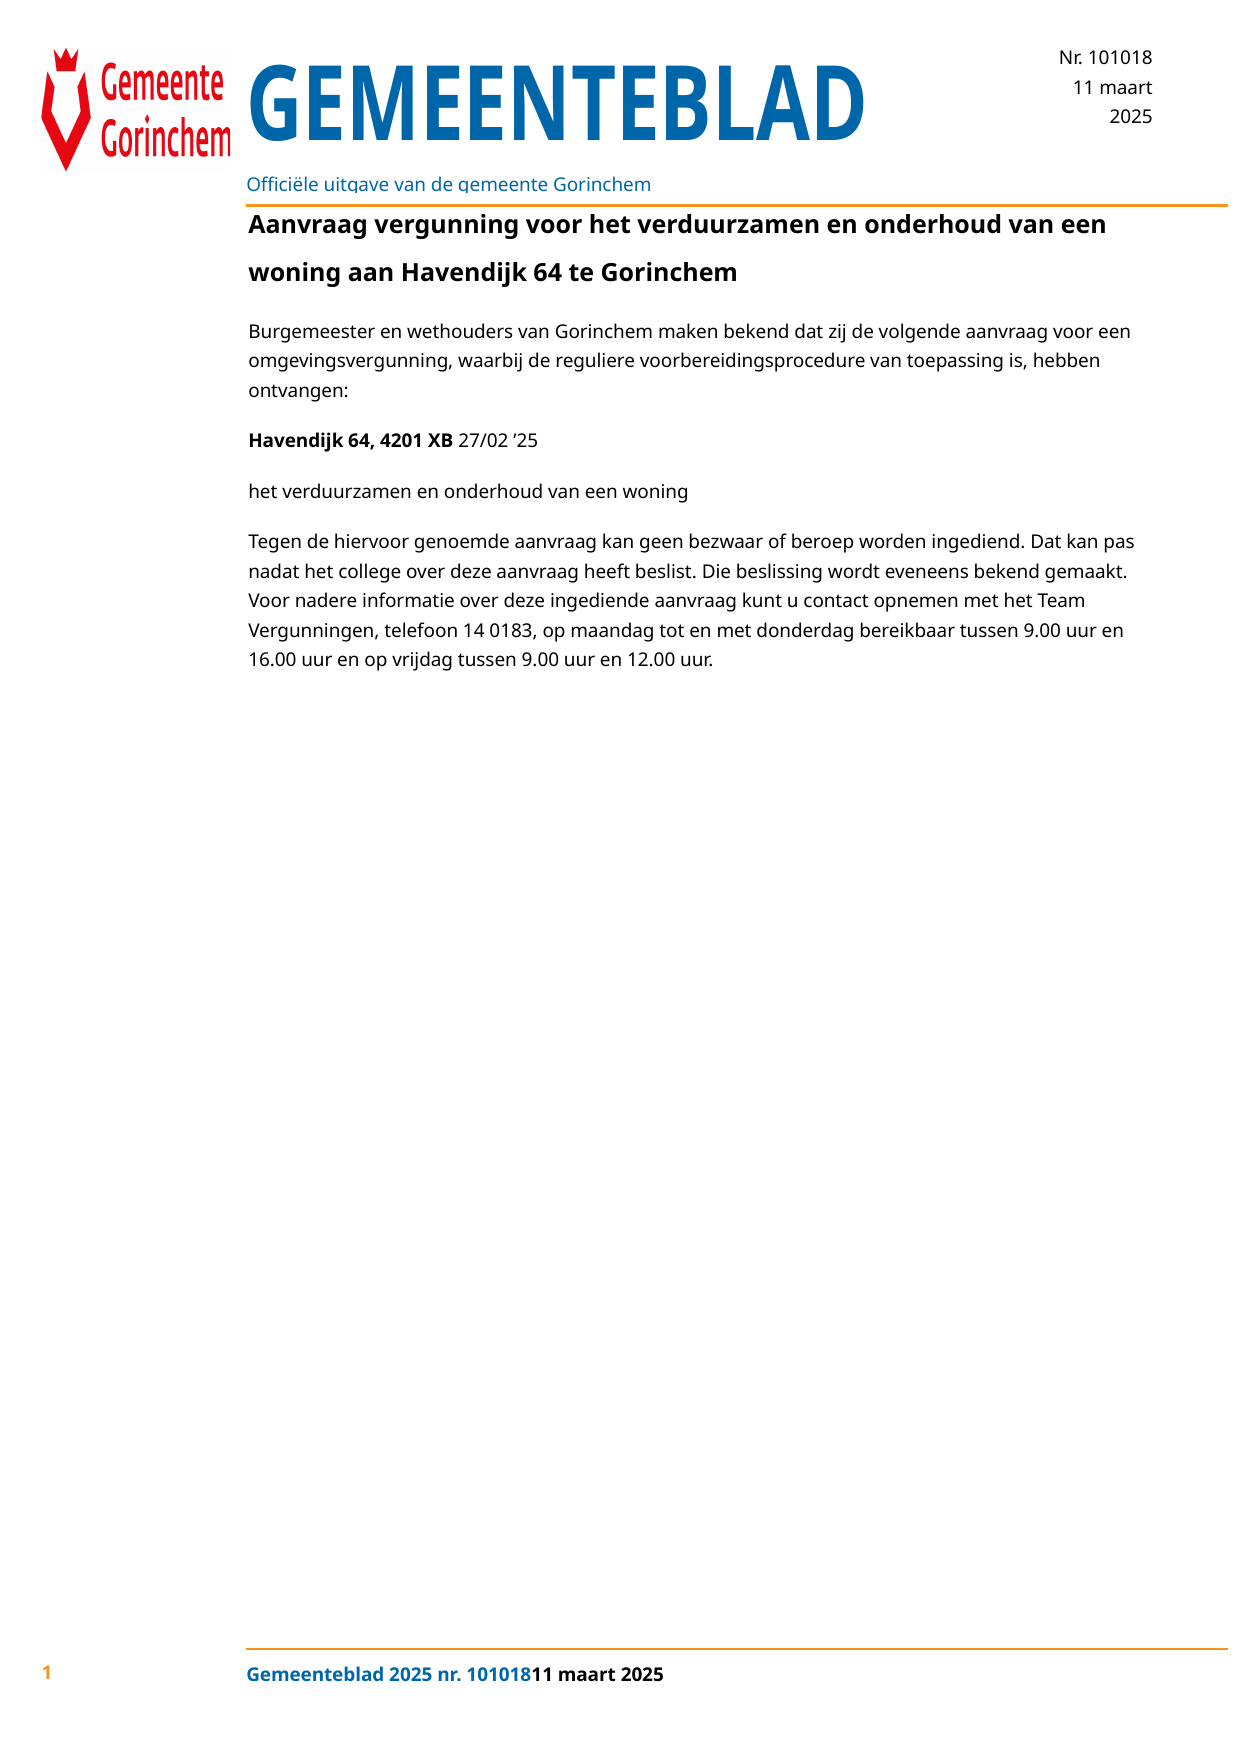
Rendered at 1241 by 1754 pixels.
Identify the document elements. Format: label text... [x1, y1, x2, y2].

text Tegen de hiervoor genoemde aanvraag kan geen bezwaar of beroep worden ingediend. Dat kan pas nadat het college over deze aanvraag heeft beslist. Die beslissing wordt eveneens bekend gemaakt. Voor nadere informatie over deze ingediende aanvraag kunt u contact opnemen met het Team Vergunningen, telefoon 14 0183, op maandag tot en met donderdag bereikbaar tussen 9.00 uur en 16.00 uur en op vrijdag tussen 9.00 uur en 12.00 uur. [248, 528, 1152, 672]
picture [41, 47, 231, 172]
text Havendijk 64, 4201 XB 27/02 ’25 [248, 427, 1152, 453]
text Burgemeester en wethouders van Gorinchem maken bekend dat zij de volgende aanvraag voor een omgevingsvergunning, waarbij de reguliere voorbereidingsprocedure van toepassing is, hebben ontvangen: [248, 318, 1152, 403]
text het verduurzamen en onderhoud van een woning [248, 478, 1152, 504]
text Aanvraag vergunning voor het verduurzamen en onderhoud van een woning aan Havendijk 64 te Gorinchem [248, 207, 1152, 288]
